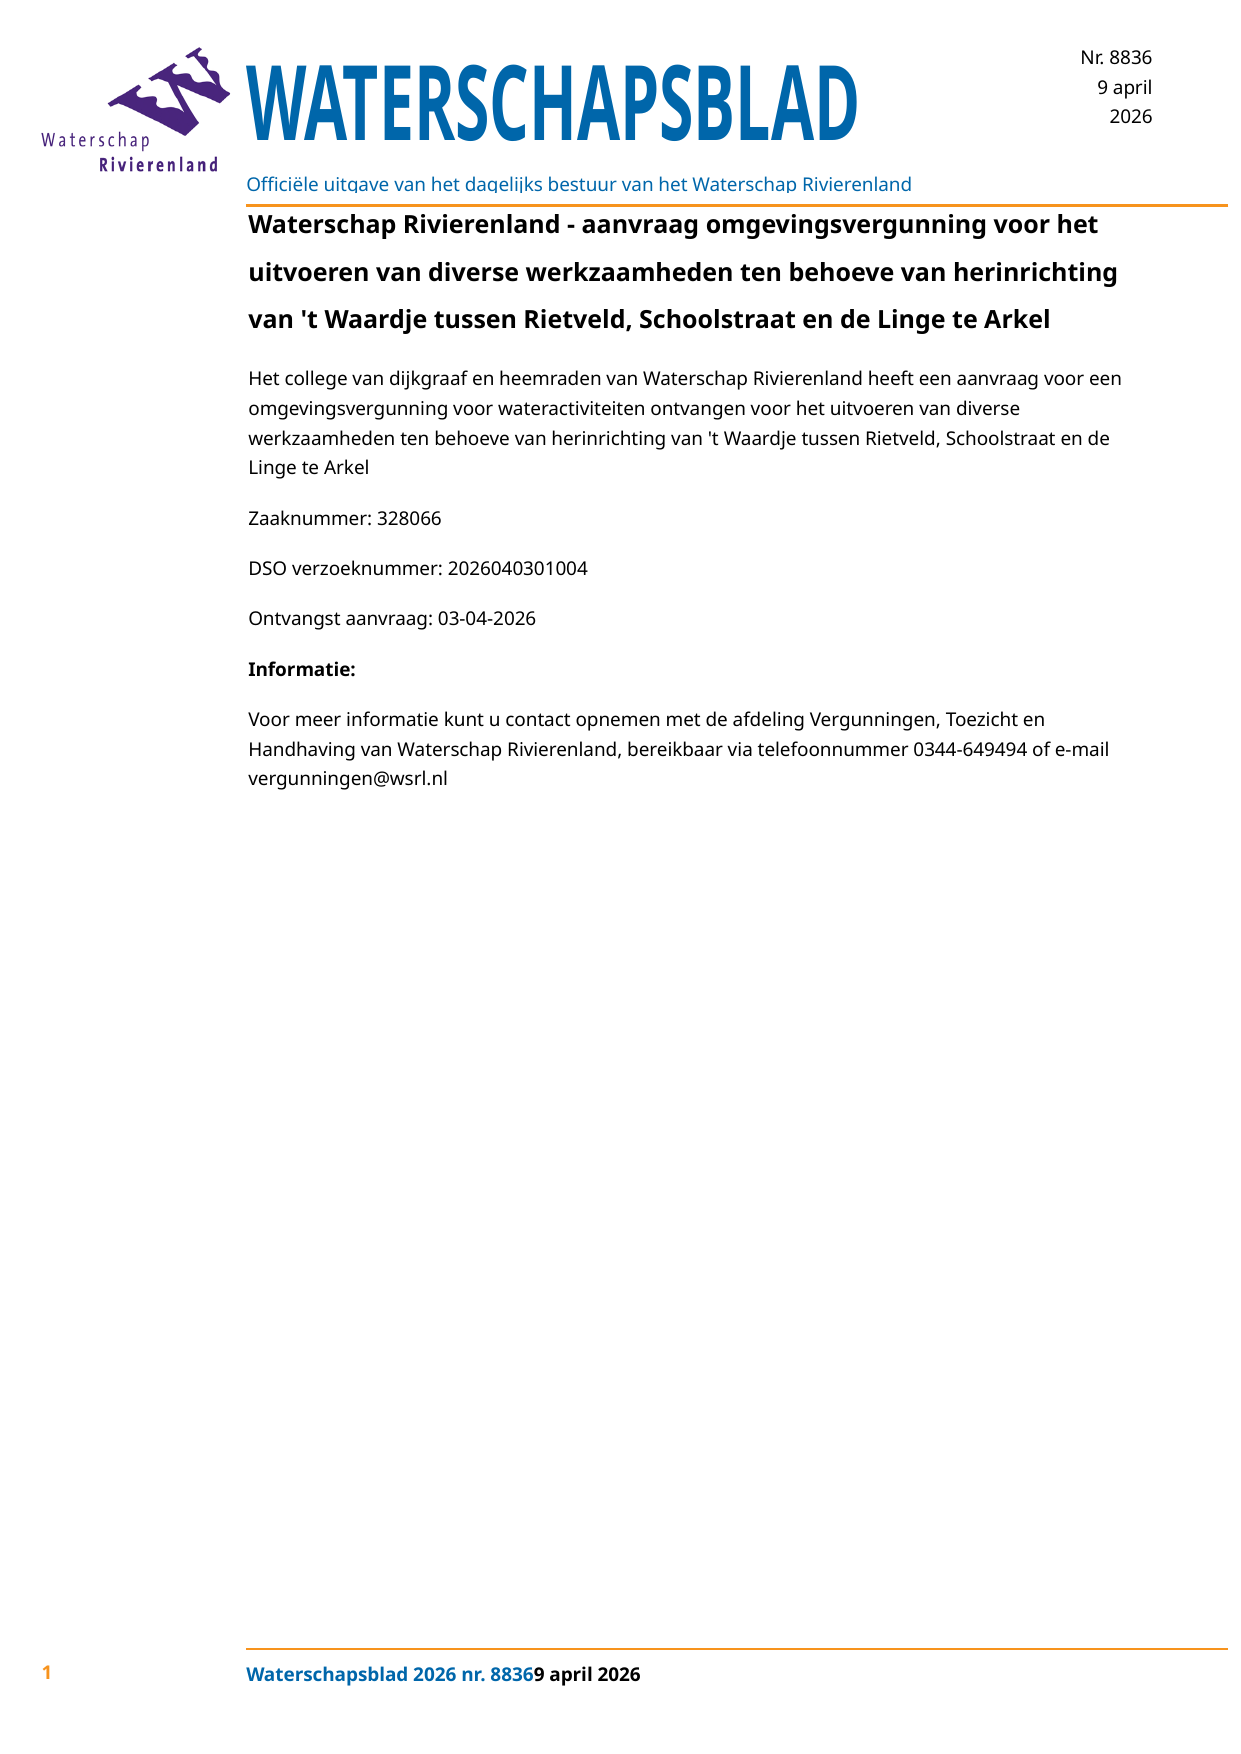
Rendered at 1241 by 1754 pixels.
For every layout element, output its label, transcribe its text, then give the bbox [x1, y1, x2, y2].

text Het college van dijkgraaf en heemraden van Waterschap Rivierenland heeft een aanvraag voor een omgevingsvergunning voor wateractiviteiten ontvangen voor het uitvoeren van diverse werkzaamheden ten behoeve van herinrichting van 't Waardje tussen Rietveld, Schoolstraat en de Linge te Arkel [248, 366, 1152, 480]
text Waterschap Rivierenland - aanvraag omgevingsvergunning voor het uitvoeren van diverse werkzaamheden ten behoeve van herinrichting van 't Waardje tussen Rietveld, Schoolstraat en de Linge te Arkel [248, 207, 1152, 336]
text Informatie: [248, 656, 1152, 682]
text Ontvangst aanvraag: 03-04-2026 [248, 606, 1152, 631]
picture [41, 47, 231, 172]
text Zaaknummer: 328066 [248, 505, 1152, 530]
text Voor meer informatie kunt u contact opnemen met de afdeling Vergunningen, Toezicht en Handhaving van Waterschap Rivierenland, bereikbaar via telefoonnummer 0344-649494 of e-mail vergunningen@wsrl.nl [248, 706, 1152, 791]
text DSO verzoeknummer: 2026040301004 [248, 555, 1152, 581]
